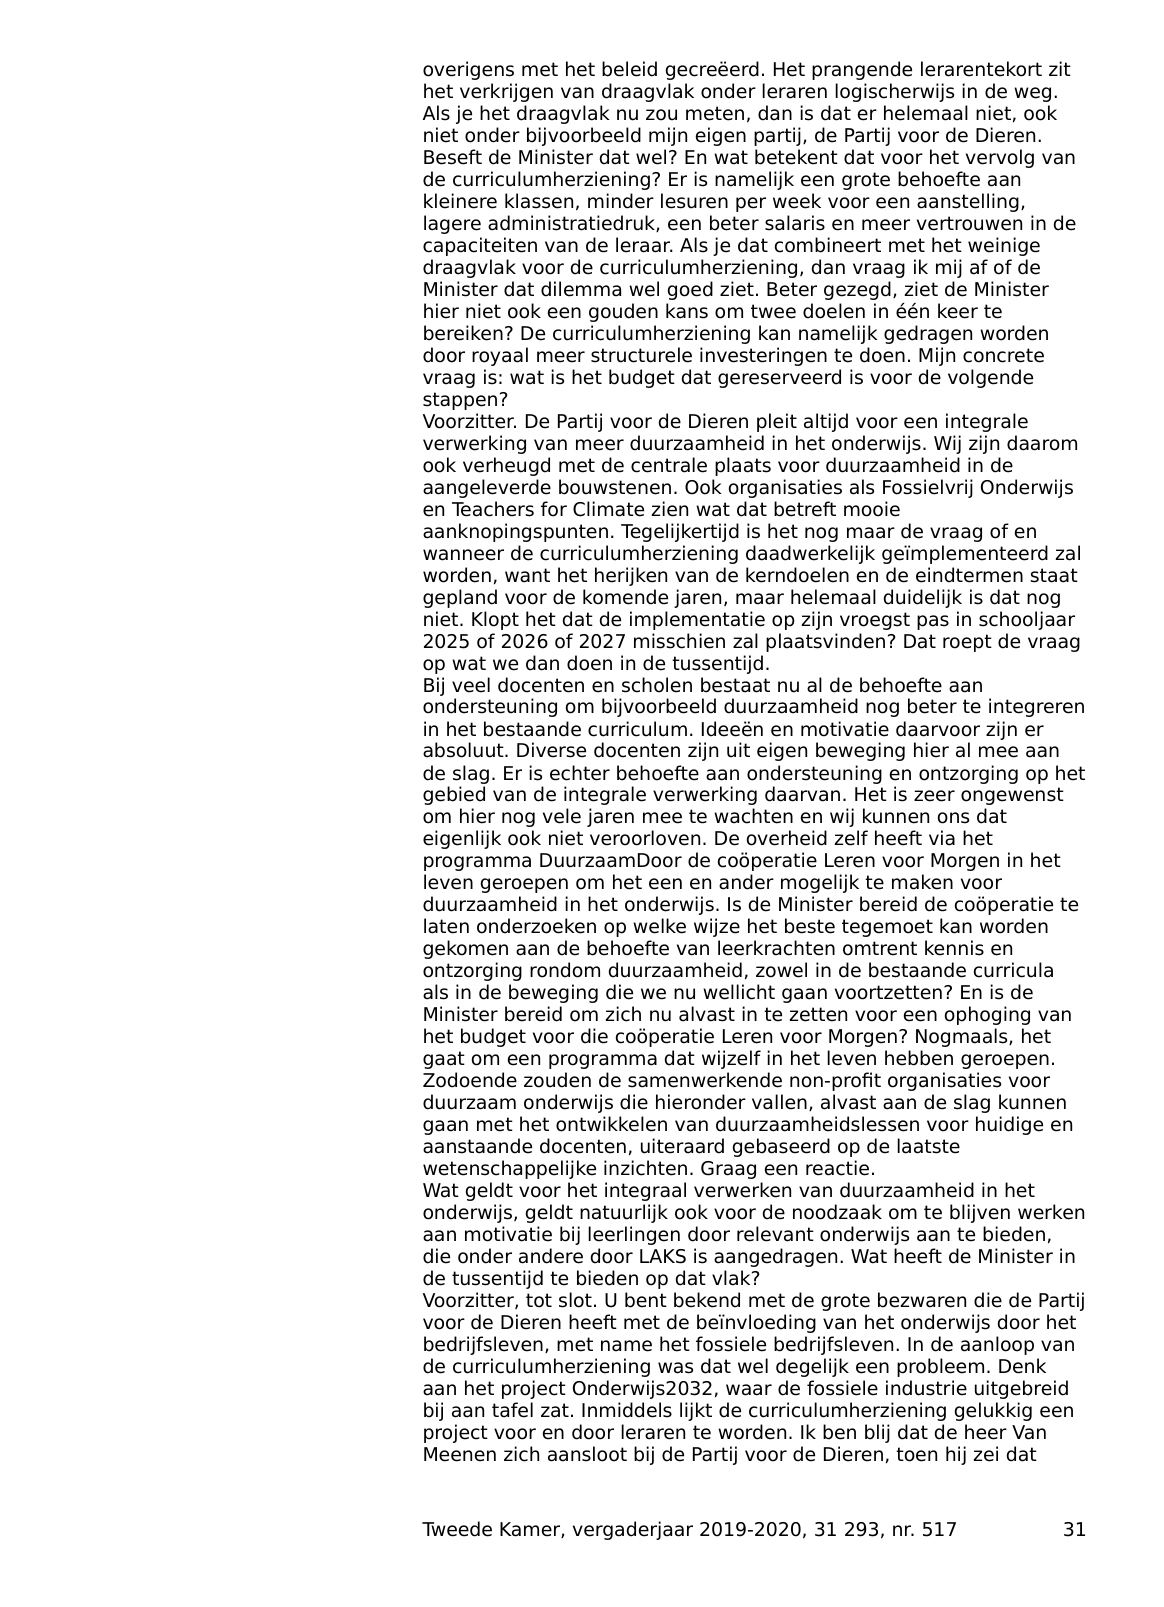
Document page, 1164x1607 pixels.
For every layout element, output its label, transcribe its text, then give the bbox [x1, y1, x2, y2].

text Voorzitter. De Partij voor de Dieren pleit altijd voor een integrale verwerking van meer duurzaamheid in het onderwijs. Wij zijn daarom ook verheugd met de centrale plaats voor duurzaamheid in de aangeleverde bouwstenen. Ook organisaties als Fossielvrij Onderwijs en Teachers for Climate zien wat dat betreft mooie aanknopingspunten. Tegelijkertijd is het nog maar de vraag of en wanneer de curriculumherziening daadwerkelijk geïmplementeerd zal worden, want het herijken van de kerndoelen en de eindtermen staat gepland voor de komende jaren, maar helemaal duidelijk is dat nog niet. Klopt het dat de implementatie op zijn vroegst pas in schooljaar 2025 of 2026 of 2027 misschien zal plaatsvinden? Dat roept de vraag op wat we dan doen in de tussentijd. [422, 411, 1087, 674]
text Voorzitter, tot slot. U bent bekend met de grote bezwaren die de Partij voor de Dieren heeft met de beïnvloeding van het onderwijs door het bedrijfsleven, met name het fossiele bedrijfsleven. In de aanloop van de curriculumherziening was dat wel degelijk een probleem. Denk aan het project Onderwijs2032, waar de fossiele industrie uitgebreid bij aan tafel zat. Inmiddels lijkt de curriculumherziening gelukkig een project voor en door leraren te worden. Ik ben blij dat de heer Van Meenen zich aansloot bij de Partij voor de Dieren, toen hij zei dat [422, 1290, 1087, 1466]
text Wat geldt voor het integraal verwerken van duurzaamheid in het onderwijs, geldt natuurlijk ook voor de noodzaak om te blijven werken aan motivatie bij leerlingen door relevant onderwijs aan te bieden, die onder andere door LAKS is aangedragen. Wat heeft de Minister in de tussentijd te bieden op dat vlak? [422, 1180, 1087, 1290]
text overigens met het beleid gecreëerd. Het prangende lerarentekort zit het verkrijgen van draagvlak onder leraren logischerwijs in de weg. Als je het draagvlak nu zou meten, dan is dat er helemaal niet, ook niet onder bijvoorbeeld mijn eigen partij, de Partij voor de Dieren. Beseft de Minister dat wel? En wat betekent dat voor het vervolg van de curriculumherziening? Er is namelijk een grote behoefte aan kleinere klassen, minder lesuren per week voor een aanstelling, lagere administratiedruk, een beter salaris en meer vertrouwen in de capaciteiten van de leraar. Als je dat combineert met het weinige draagvlak voor de curriculumherziening, dan vraag ik mij af of de Minister dat dilemma wel goed ziet. Beter gezegd, ziet de Minister hier niet ook een gouden kans om twee doelen in één keer te bereiken? De curriculumherziening kan namelijk gedragen worden door royaal meer structurele investeringen te doen. Mijn concrete vraag is: wat is het budget dat gereserveerd is voor de volgende stappen? [422, 59, 1087, 411]
text Bij veel docenten en scholen bestaat nu al de behoefte aan ondersteuning om bijvoorbeeld duurzaamheid nog beter te integreren in het bestaande curriculum. Ideeën en motivatie daarvoor zijn er absoluut. Diverse docenten zijn uit eigen beweging hier al mee aan de slag. Er is echter behoefte aan ondersteuning en ontzorging op het gebied van de integrale verwerking daarvan. Het is zeer ongewenst om hier nog vele jaren mee te wachten en wij kunnen ons dat eigenlijk ook niet veroorloven. De overheid zelf heeft via het programma DuurzaamDoor de coöperatie Leren voor Morgen in het leven geroepen om het een en ander mogelijk te maken voor duurzaamheid in het onderwijs. Is de Minister bereid de coöperatie te laten onderzoeken op welke wijze het beste tegemoet kan worden gekomen aan de behoefte van leerkrachten omtrent kennis en ontzorging rondom duurzaamheid, zowel in de bestaande curricula als in de beweging die we nu wellicht gaan voortzetten? En is de Minister bereid om zich nu alvast in te zetten voor een ophoging van het budget voor die coöperatie Leren voor Morgen? Nogmaals, het gaat om een programma dat wijzelf in het leven hebben geroepen. Zodoende zouden de samenwerkende non-profit organisaties voor duurzaam onderwijs die hieronder vallen, alvast aan de slag kunnen gaan met het ontwikkelen van duurzaamheidslessen voor huidige en aanstaande docenten, uiteraard gebaseerd op de laatste wetenschappelijke inzichten. Graag een reactie. [422, 674, 1087, 1180]
